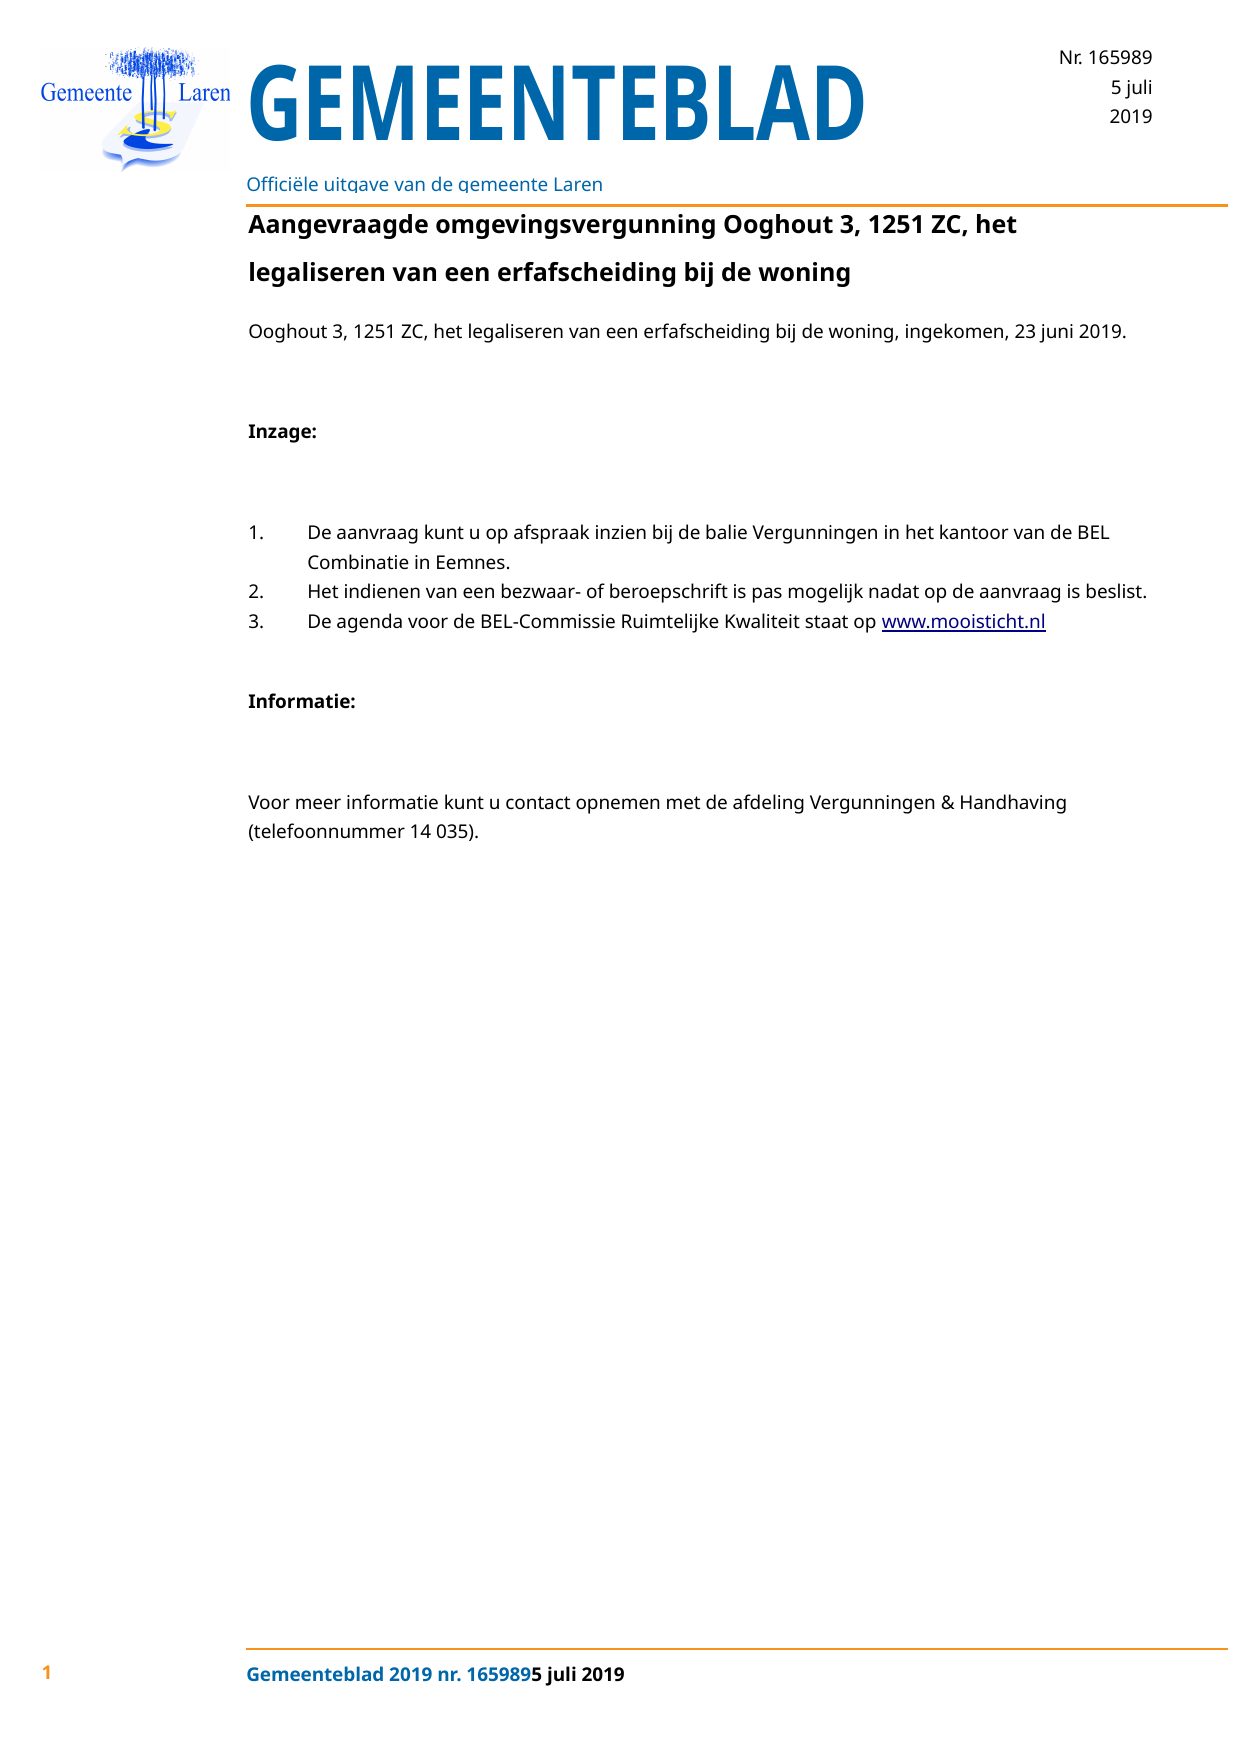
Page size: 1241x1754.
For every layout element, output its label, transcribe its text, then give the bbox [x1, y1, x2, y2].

list De agenda voor de BEL-Commissie Ruimtelijke Kwaliteit staat op www.mooisticht.nl [248, 608, 1152, 634]
text Ooghout 3, 1251 ZC, het legaliseren van een erfafscheiding bij de woning, ingekomen, 23 juni 2019. [248, 318, 1152, 344]
text Voor meer informatie kunt u contact opnemen met de afdeling Vergunningen & Handhaving (telefoonnummer 14 035). [248, 789, 1152, 844]
text Informatie: [248, 688, 1152, 714]
list De aanvraag kunt u op afspraak inzien bij de balie Vergunningen in het kantoor van de BEL Combinatie in Eemnes. [248, 519, 1152, 575]
text Aangevraagde omgevingsvergunning Ooghout 3, 1251 ZC, het legaliseren van een erfafscheiding bij de woning [248, 207, 1152, 288]
list Het indienen van een bezwaar- of beroepschrift is pas mogelijk nadat op de aanvraag is beslist. [248, 579, 1152, 604]
text Inzage: [248, 419, 1152, 444]
picture [41, 47, 231, 172]
